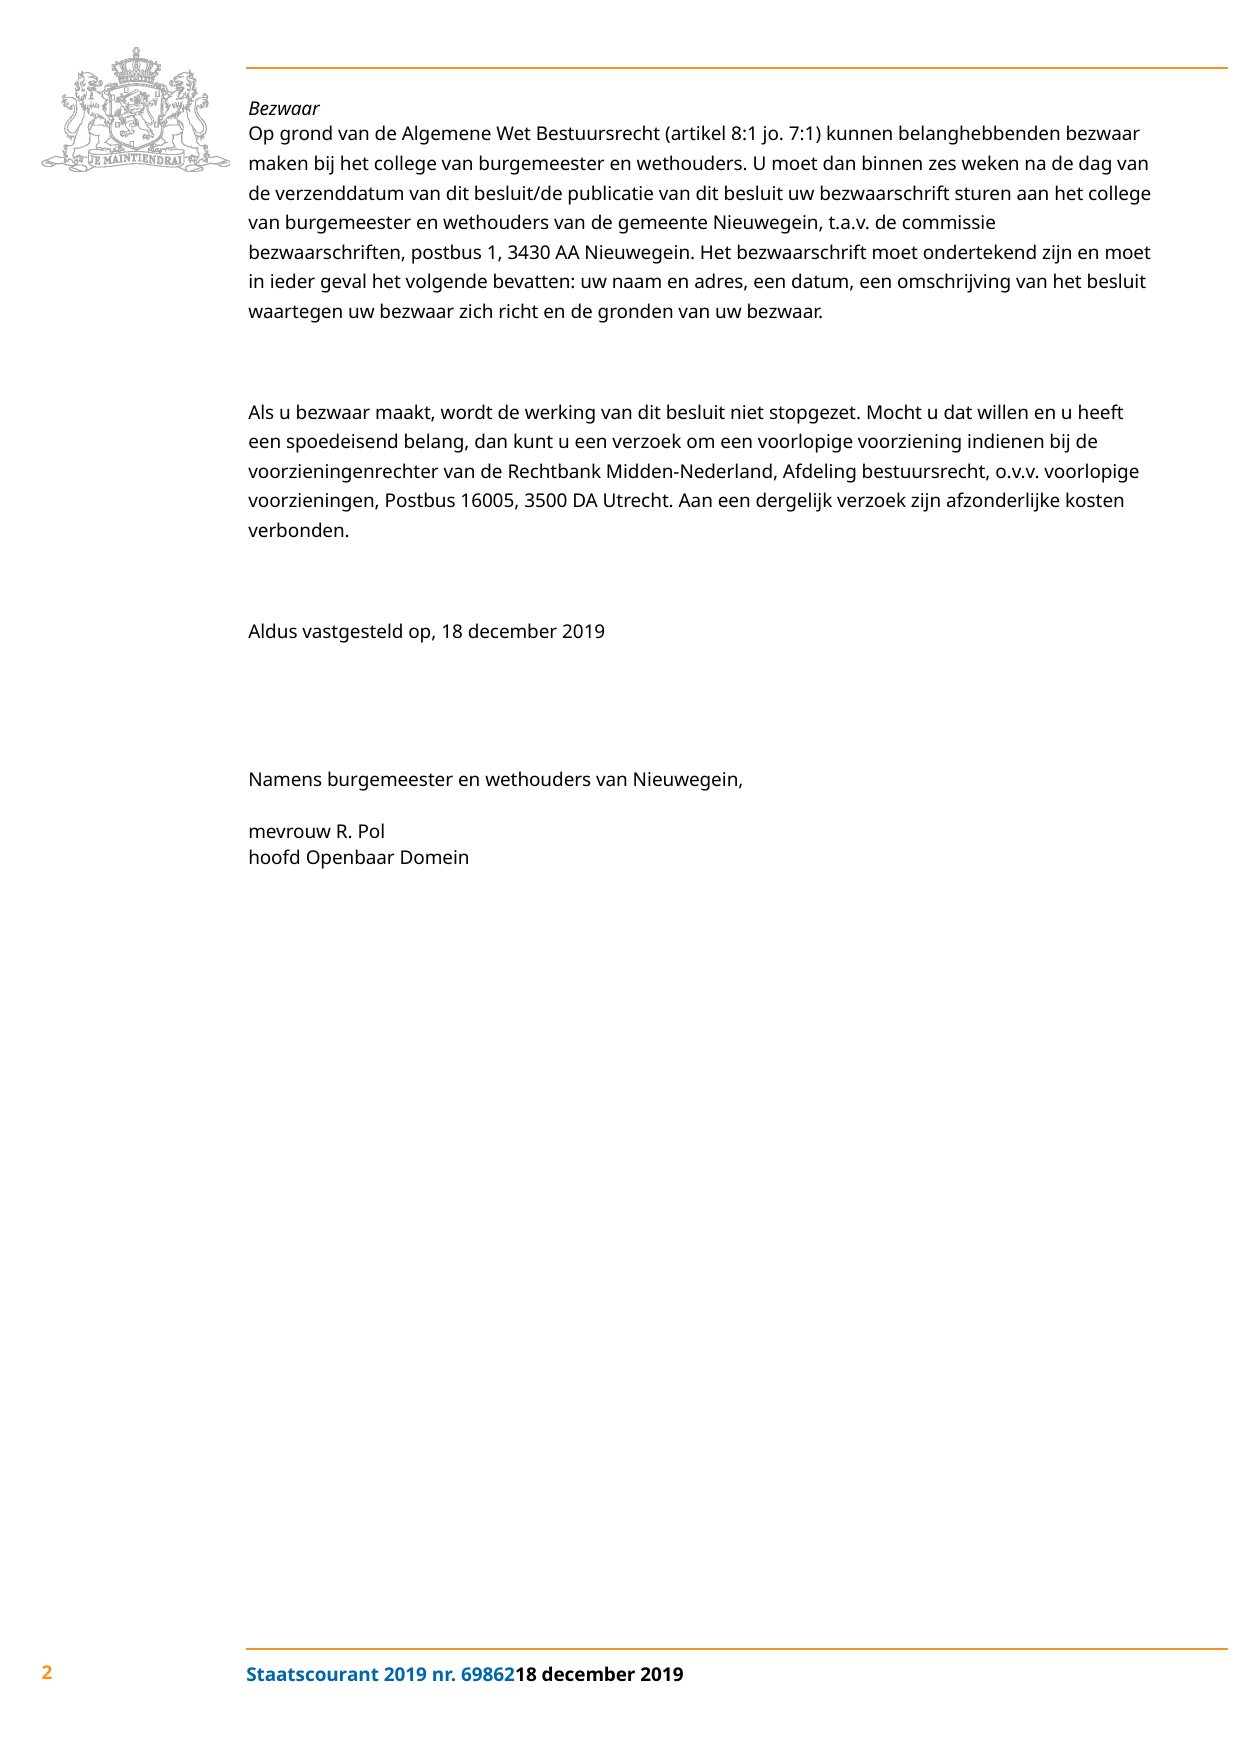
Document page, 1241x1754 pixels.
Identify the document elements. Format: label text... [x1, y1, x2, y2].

text Op grond van de Algemene Wet Bestuursrecht (artikel 8:1 jo. 7:1) kunnen belanghebbenden bezwaar maken bij het college van burgemeester en wethouders. U moet dan binnen zes weken na de dag van de verzenddatum van dit besluit/de publicatie van dit besluit uw bezwaarschrift sturen aan het college van burgemeester en wethouders van de gemeente Nieuwegein, t.a.v. de commissie bezwaarschriften, postbus 1, 3430 AA Nieuwegein. Het bezwaarschrift moet ondertekend zijn en moet in ieder geval het volgende bevatten: uw naam en adres, een datum, een omschrijving van het besluit waartegen uw bezwaar zich richt en de gronden van uw bezwaar. [248, 121, 1152, 324]
text Als u bezwaar maakt, wordt de werking van dit besluit niet stopgezet. Mocht u dat willen en u heeft een spoedeisend belang, dan kunt u een verzoek om een voorlopige voorziening indienen bij de voorzieningenrechter van de Rechtbank Midden-Nederland, Afdeling bestuursrecht, o.v.v. voorlopige voorzieningen, Postbus 16005, 3500 DA Utrecht. Aan een dergelijk verzoek zijn afzonderlijke kosten verbonden. [248, 399, 1152, 543]
text Aldus vastgesteld op, 18 december 2019 [248, 618, 1152, 644]
text hoofd Openbaar Domein [248, 844, 1152, 869]
text Bezwaar [248, 95, 1152, 121]
text Namens burgemeester en wethouders van Nieuwegein, [248, 767, 1152, 792]
picture [41, 47, 231, 172]
text mevrouw R. Pol [248, 818, 1152, 844]
